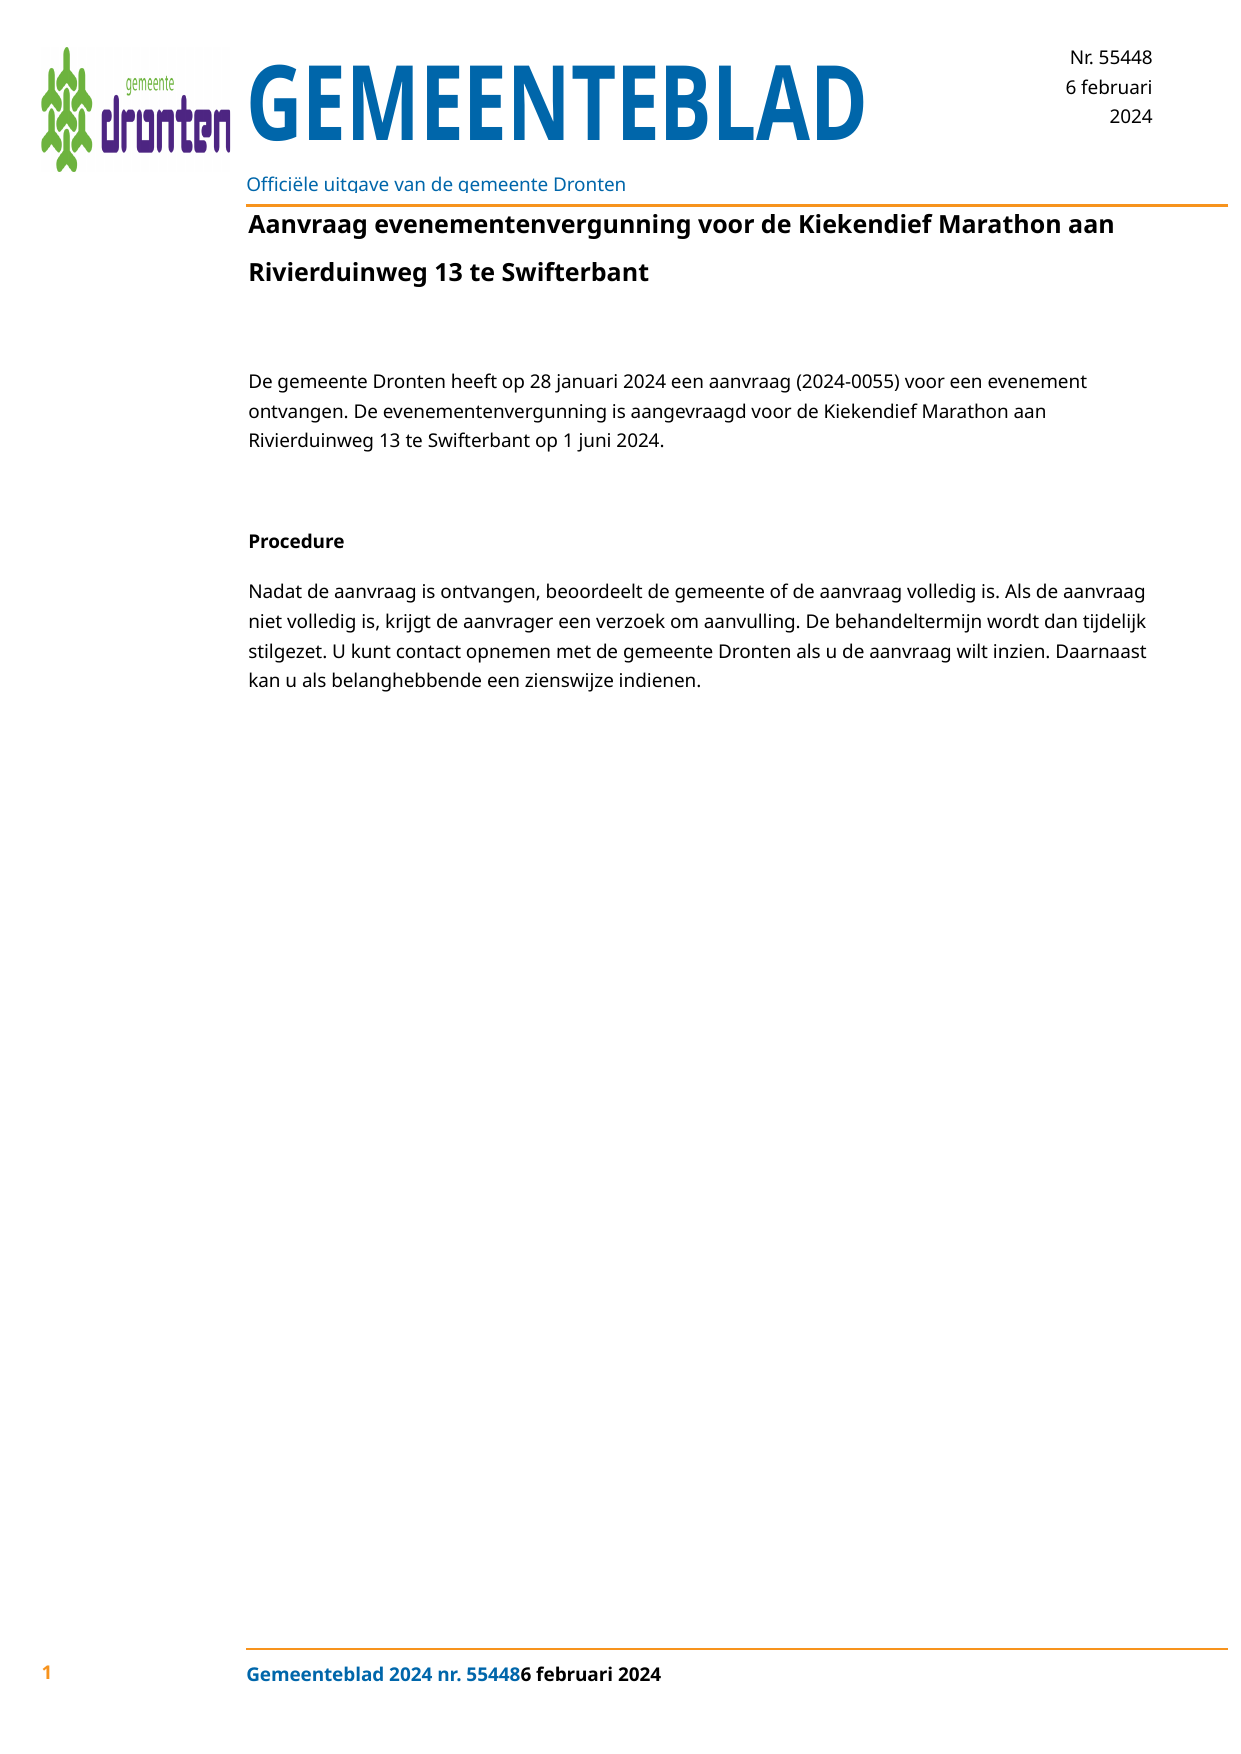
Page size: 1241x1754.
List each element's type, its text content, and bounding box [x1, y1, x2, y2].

text Procedure [248, 528, 1152, 554]
text Nadat de aanvraag is ontvangen, beoordeelt de gemeente of de aanvraag volledig is. Als de aanvraag niet volledig is, krijgt de aanvrager een verzoek om aanvulling. De behandeltermijn wordt dan tijdelijk stilgezet. U kunt contact opnemen met de gemeente Dronten als u de aanvraag wilt inzien. Daarnaast kan u als belanghebbende een zienswijze indienen. [248, 579, 1152, 693]
picture [41, 47, 231, 172]
text De gemeente Dronten heeft op 28 januari 2024 een aanvraag (2024-0055) voor een evenement ontvangen. De evenementenvergunning is aangevraagd voor de Kiekendief Marathon aan Rivierduinweg 13 te Swifterbant op 1 juni 2024. [248, 368, 1152, 453]
text Aanvraag evenementenvergunning voor de Kiekendief Marathon aan Rivierduinweg 13 te Swifterbant [248, 207, 1152, 288]
